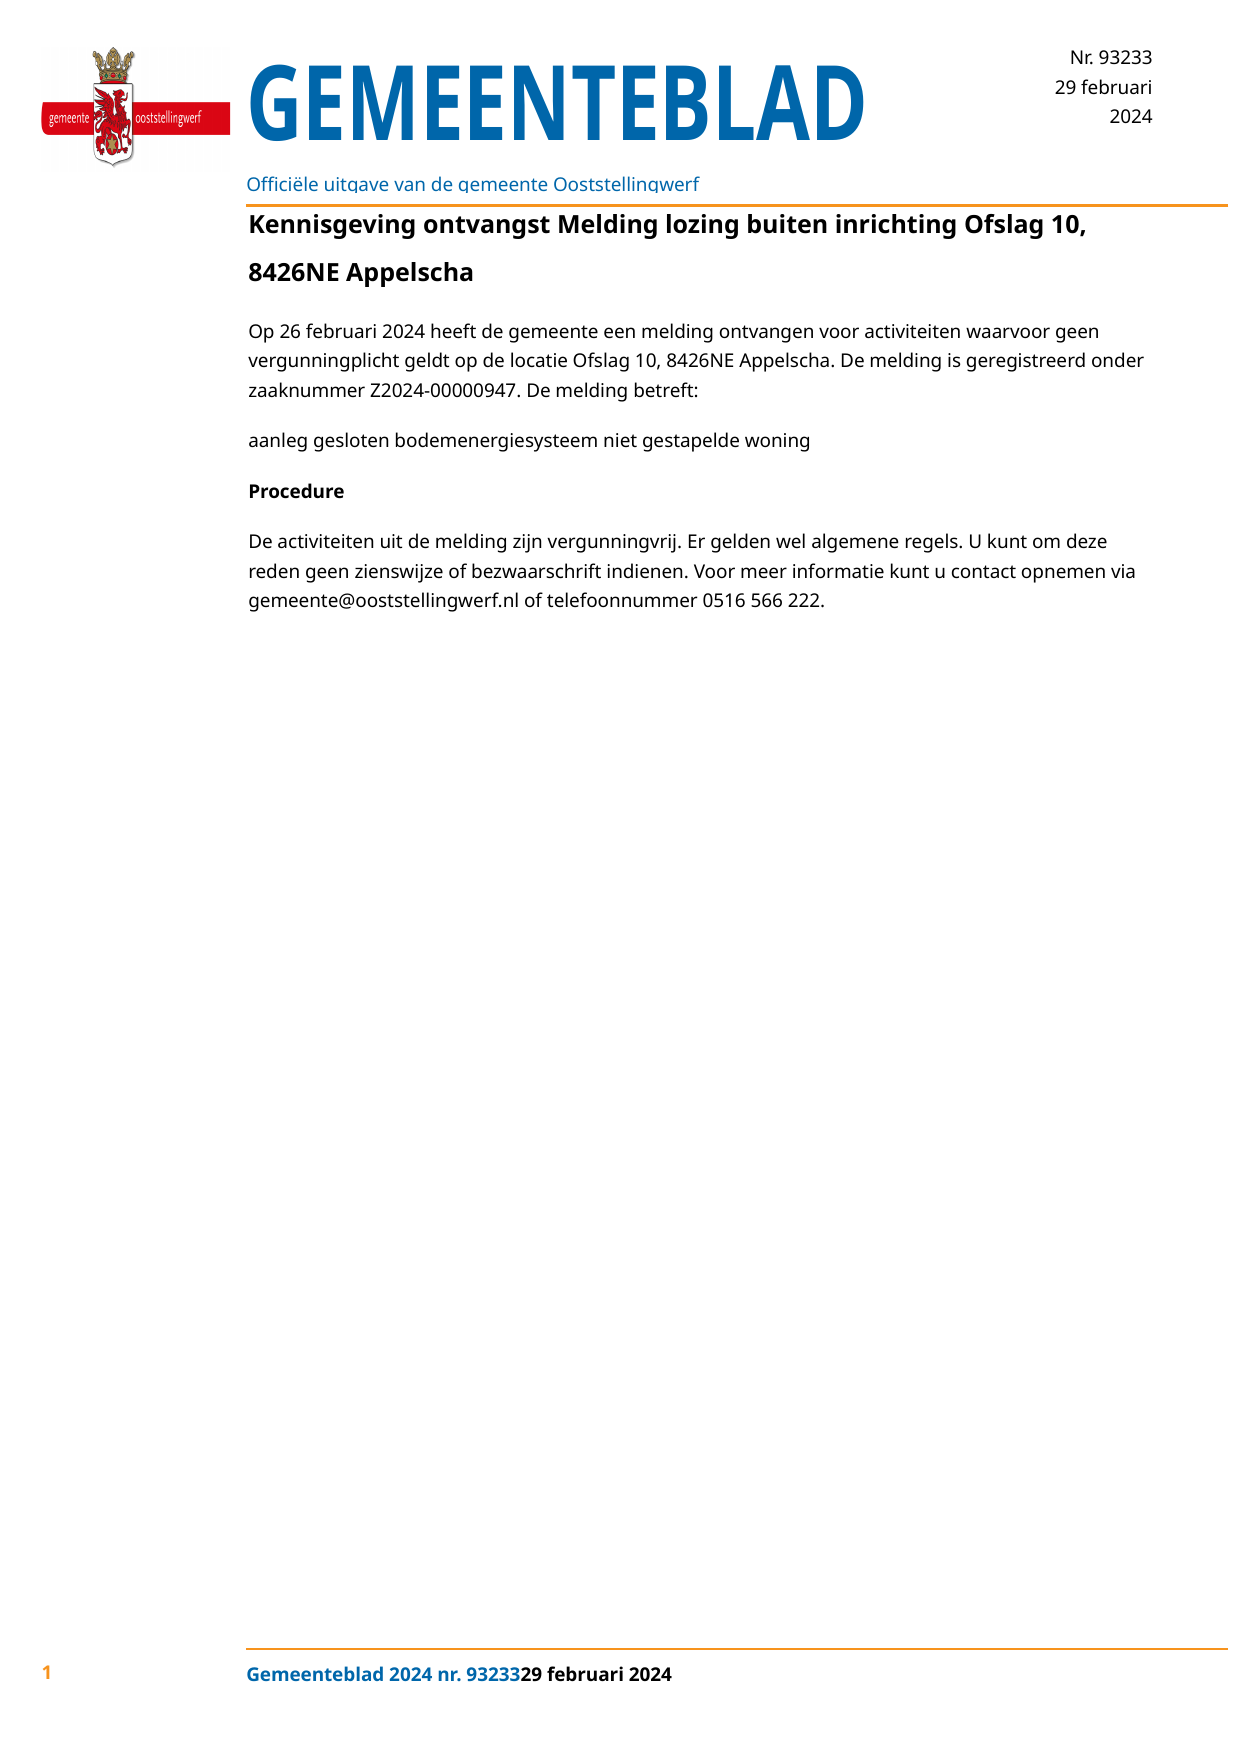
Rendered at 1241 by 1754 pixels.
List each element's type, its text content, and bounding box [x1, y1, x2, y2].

text Kennisgeving ontvangst Melding lozing buiten inrichting Ofslag 10, 8426NE Appelscha [248, 207, 1152, 288]
text De activiteiten uit de melding zijn vergunningvrij. Er gelden wel algemene regels. U kunt om deze reden geen zienswijze of bezwaarschrift indienen. Voor meer informatie kunt u contact opnemen via gemeente@ooststellingwerf.nl of telefoonnummer 0516 566 222. [248, 528, 1152, 613]
text aanleg gesloten bodemenergiesysteem niet gestapelde woning [248, 427, 1152, 453]
text Procedure [248, 478, 1152, 504]
text Op 26 februari 2024 heeft de gemeente een melding ontvangen voor activiteiten waarvoor geen vergunningplicht geldt op de locatie Ofslag 10, 8426NE Appelscha. De melding is geregistreerd onder zaaknummer Z2024-00000947. De melding betreft: [248, 318, 1152, 403]
picture [41, 47, 231, 172]
